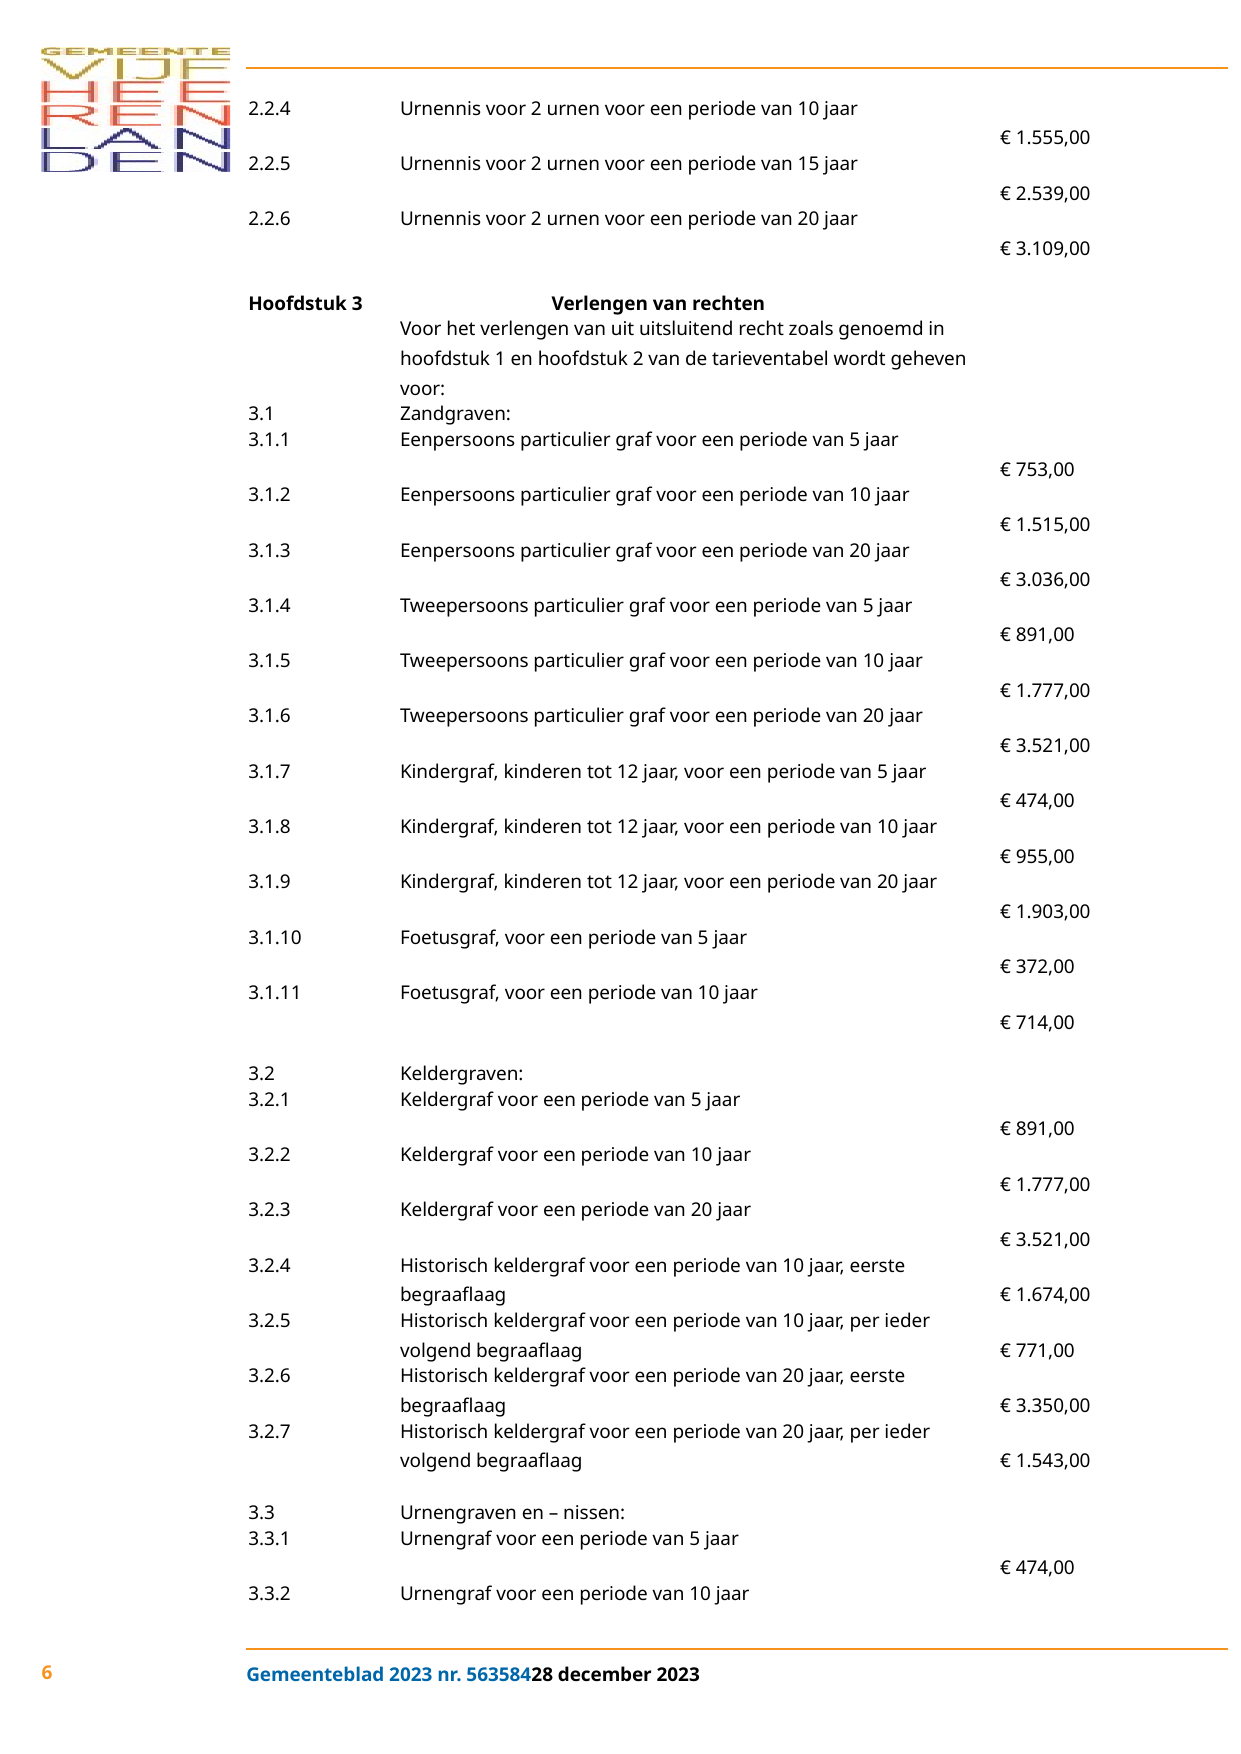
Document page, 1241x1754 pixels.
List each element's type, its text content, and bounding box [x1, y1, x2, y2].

table_cell [1000, 1035, 1152, 1060]
table_cell 3.1.6 [248, 703, 400, 758]
table_cell [848, 1035, 1000, 1060]
table_cell € 474,00 [1000, 758, 1152, 813]
table_cell 3.3.1 [248, 1525, 400, 1580]
table_cell Zandgraven: [400, 400, 848, 426]
table_cell [848, 1525, 1000, 1580]
table_cell 3.2.1 [248, 1086, 400, 1141]
table_cell 3.1.4 [248, 592, 400, 647]
table_cell € 891,00 [1000, 1086, 1152, 1141]
table_cell [848, 1473, 1000, 1499]
table_header Verlengen van rechten [551, 290, 1152, 316]
table_cell € 372,00 [1000, 924, 1152, 979]
table_cell Urnennis voor 2 urnen voor een periode van 20 jaar [400, 205, 1000, 261]
table_cell € 1.515,00 [1000, 481, 1152, 537]
table_cell Tweepersoons particulier graf voor een periode van 10 jaar [400, 648, 1000, 703]
table_cell Historisch keldergraf voor een periode van 10 jaar, eerste begraaflaag [400, 1252, 1000, 1307]
table_cell Urnennis voor 2 urnen voor een periode van 10 jaar [400, 95, 1000, 150]
table_cell Kindergraf, kinderen tot 12 jaar, voor een periode van 10 jaar [400, 813, 1000, 869]
table_cell € 1.903,00 [1000, 869, 1152, 924]
table_cell 3.3 [248, 1499, 400, 1525]
table_cell € 3.521,00 [1000, 703, 1152, 758]
table_cell € 771,00 [1000, 1307, 1152, 1363]
table_cell Historisch keldergraf voor een periode van 20 jaar, per ieder volgend begraaflaag [400, 1418, 1000, 1473]
table_cell 3.1.2 [248, 481, 400, 537]
table_cell Keldergraf voor een periode van 20 jaar [400, 1197, 848, 1252]
table_cell 3.1 [248, 400, 400, 426]
table_cell [848, 400, 1000, 426]
table_cell € 2.539,00 [1000, 150, 1152, 205]
table_cell € 3.350,00 [1000, 1363, 1152, 1418]
table_cell [848, 1197, 1000, 1252]
table_cell [848, 924, 1000, 979]
table_cell 2.2.6 [248, 205, 400, 261]
table_cell 3.2.3 [248, 1197, 400, 1252]
table_cell Eenpersoons particulier graf voor een periode van 5 jaar [400, 426, 1000, 481]
table_cell [248, 1473, 400, 1499]
table_cell Voor het verlengen van uit uitsluitend recht zoals genoemd in hoofdstuk 1 en hoofdstuk 2 van de tarieventabel wordt geheven voor: [400, 316, 1000, 400]
table_cell [248, 261, 400, 286]
table_cell [248, 316, 400, 400]
table_cell Keldergraf voor een periode van 10 jaar [400, 1141, 848, 1197]
table_header Hoofdstuk 3 [248, 290, 551, 316]
table_cell € 891,00 [1000, 592, 1152, 647]
table_cell 3.2.2 [248, 1141, 400, 1197]
table_cell [848, 1141, 1000, 1197]
table_cell Tweepersoons particulier graf voor een periode van 20 jaar [400, 703, 1000, 758]
table_cell 3.1.10 [248, 924, 400, 979]
table_cell 3.2.4 [248, 1252, 400, 1307]
table_cell Foetusgraf, voor een periode van 5 jaar [400, 924, 848, 979]
table_cell [848, 979, 1000, 1034]
table_cell [848, 1086, 1000, 1141]
table_cell Historisch keldergraf voor een periode van 10 jaar, per ieder volgend begraaflaag [400, 1307, 1000, 1363]
table_cell 3.2.6 [248, 1363, 400, 1418]
table_cell € 753,00 [1000, 426, 1152, 481]
table_cell [1000, 316, 1152, 400]
table_cell [1000, 400, 1152, 426]
picture [41, 47, 231, 172]
table_cell [1000, 1580, 1152, 1606]
table_cell 3.1.11 [248, 979, 400, 1034]
table_cell [400, 1473, 848, 1499]
table_cell [848, 1580, 1000, 1606]
table_cell 3.1.9 [248, 869, 400, 924]
table_cell € 714,00 [1000, 979, 1152, 1034]
table_cell Keldergraf voor een periode van 5 jaar [400, 1086, 848, 1141]
table_cell Foetusgraf, voor een periode van 10 jaar [400, 979, 848, 1034]
table_cell 3.3.2 [248, 1580, 400, 1606]
table_cell 3.2.7 [248, 1418, 400, 1473]
table_cell [1000, 1473, 1152, 1499]
table_cell € 474,00 [1000, 1525, 1152, 1580]
table_cell Urnengraven en – nissen: [400, 1499, 848, 1525]
table_cell € 3.109,00 [1000, 205, 1152, 261]
table_cell € 1.543,00 [1000, 1418, 1152, 1473]
table_cell Eenpersoons particulier graf voor een periode van 20 jaar [400, 537, 1000, 592]
table_cell 2.2.4 [248, 95, 400, 150]
table_cell Historisch keldergraf voor een periode van 20 jaar, eerste begraaflaag [400, 1363, 1000, 1418]
table_cell 3.2.5 [248, 1307, 400, 1363]
table_cell 3.1.8 [248, 813, 400, 869]
table_cell Urnengraf voor een periode van 5 jaar [400, 1525, 848, 1580]
table_cell [400, 1035, 848, 1060]
table_cell € 1.777,00 [1000, 648, 1152, 703]
table_cell 3.1.1 [248, 426, 400, 481]
table_cell 3.1.5 [248, 648, 400, 703]
table_cell Eenpersoons particulier graf voor een periode van 10 jaar [400, 481, 1000, 537]
table_cell [248, 1035, 400, 1060]
table_cell Urnennis voor 2 urnen voor een periode van 15 jaar [400, 150, 1000, 205]
table_cell € 955,00 [1000, 813, 1152, 869]
table_cell 2.2.5 [248, 150, 400, 205]
table_cell [400, 261, 848, 286]
table_cell Kindergraf, kinderen tot 12 jaar, voor een periode van 20 jaar [400, 869, 1000, 924]
table_cell € 3.521,00 [1000, 1197, 1152, 1252]
table_cell Kindergraf, kinderen tot 12 jaar, voor een periode van 5 jaar [400, 758, 1000, 813]
table_cell [848, 261, 1000, 286]
table_cell [1000, 261, 1152, 286]
table_cell € 3.036,00 [1000, 537, 1152, 592]
table_cell € 1.777,00 [1000, 1141, 1152, 1197]
table_cell Tweepersoons particulier graf voor een periode van 5 jaar [400, 592, 1000, 647]
table_cell 3.1.7 [248, 758, 400, 813]
table_cell 3.1.3 [248, 537, 400, 592]
table_cell Keldergraven: [400, 1060, 848, 1086]
table_cell € 1.555,00 [1000, 95, 1152, 150]
table_cell 3.2 [248, 1060, 400, 1086]
table_cell € 1.674,00 [1000, 1252, 1152, 1307]
table_cell Urnengraf voor een periode van 10 jaar [400, 1580, 848, 1606]
